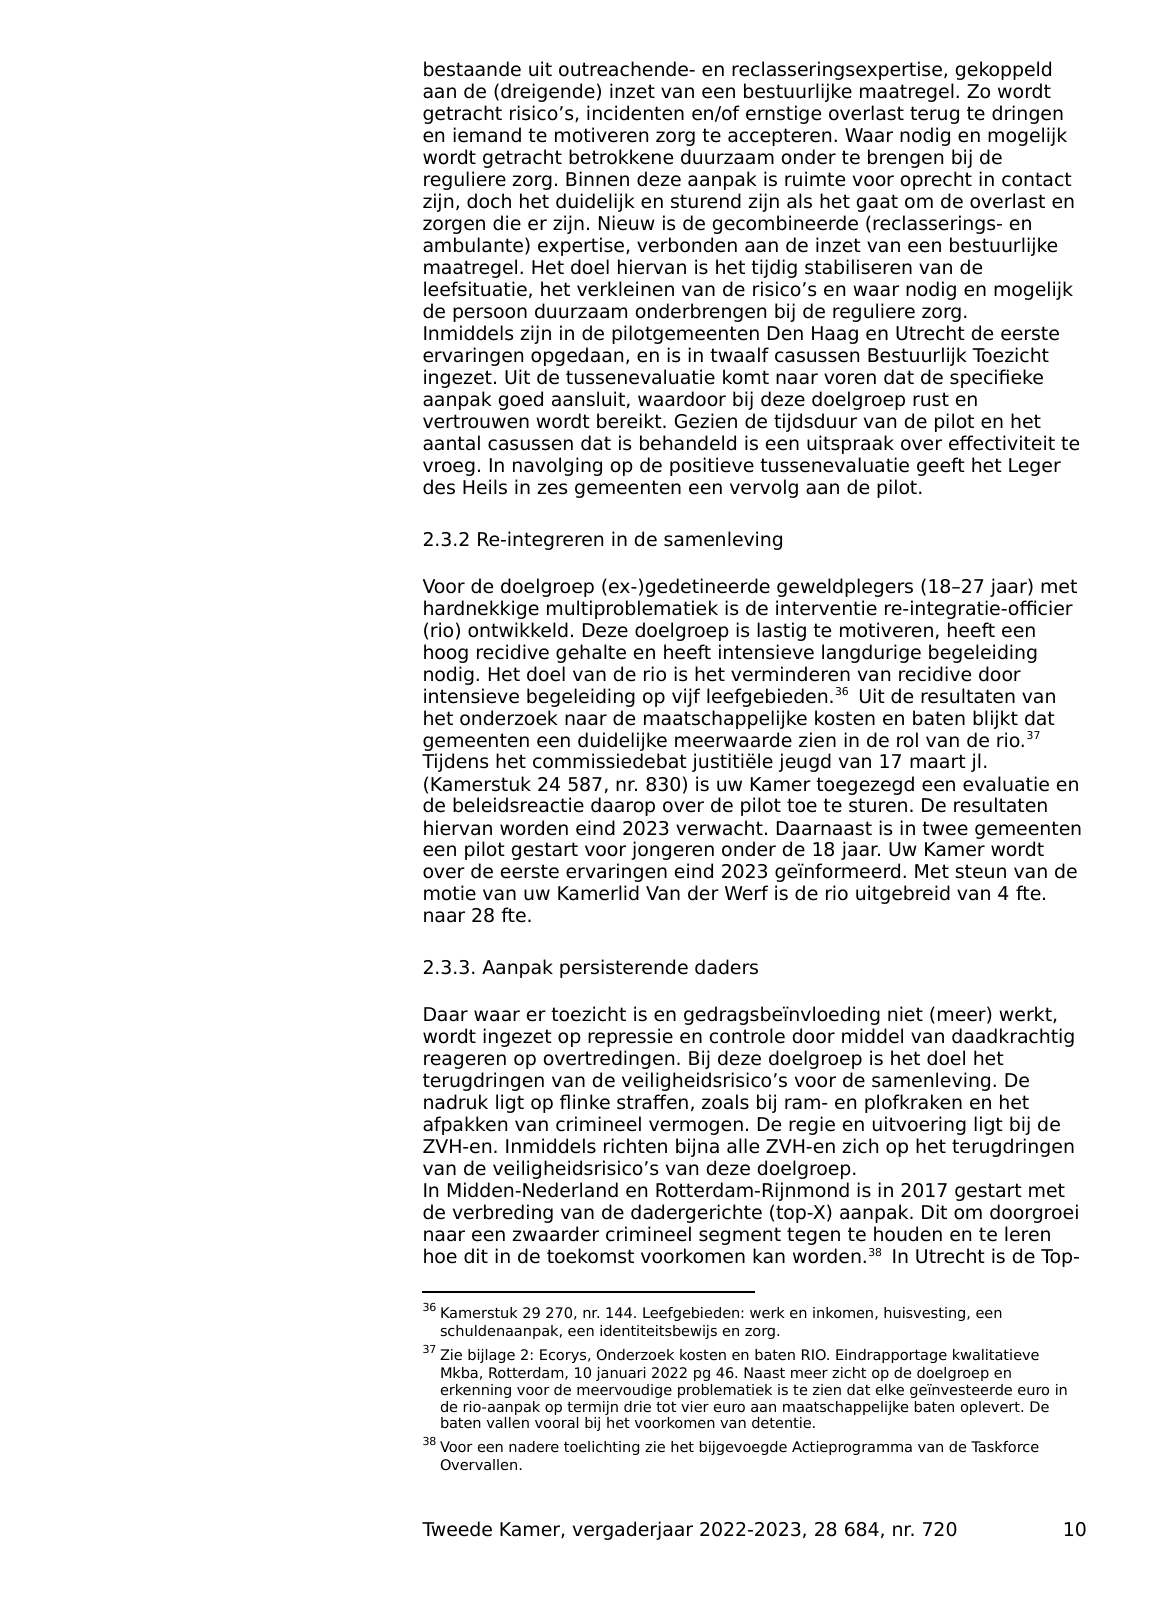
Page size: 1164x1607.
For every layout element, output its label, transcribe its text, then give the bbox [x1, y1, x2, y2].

subtitle 2.3.3. Aanpak persisterende daders [422, 957, 1087, 979]
text Voor de doelgroep (ex-)gedetineerde geweldplegers (18–27 jaar) met hardnekkige multiproblematiek is de interventie re-integratie-officier (rio) ontwikkeld. Deze doelgroep is lastig te motiveren, heeft een hoog recidive gehalte en heeft intensieve langdurige begeleiding nodig. Het doel van de rio is het verminderen van recidive door intensieve begeleiding op vijf leefgebieden. Uit de resultaten van het onderzoek naar de maatschappelijke kosten en baten blijkt dat gemeenten een duidelijke meerwaarde zien in de rol van de rio. Tijdens het commissiedebat justitiële jeugd van 17 maart jl. (Kamerstuk 24 587, nr. 830) is uw Kamer toegezegd een evaluatie en de beleidsreactie daarop over de pilot toe te sturen. De resultaten hiervan worden eind 2023 verwacht. Daarnaast is in twee gemeenten een pilot gestart voor jongeren onder de 18 jaar. Uw Kamer wordt over de eerste ervaringen eind 2023 geïnformeerd. Met steun van de motie van uw Kamerlid Van der Werf is de rio uitgebreid van 4 fte. naar 28 fte. [422, 576, 1087, 927]
text Zie bijlage 2: Ecorys, Onderzoek kosten en baten RIO. Eindrapportage kwalitatieve Mkba, Rotterdam, 10 januari 2022 pg 46. Naast meer zicht op de doelgroep en erkenning voor de meervoudige problematiek is te zien dat elke geïnvesteerde euro in de rio-aanpak op termijn drie tot vier euro aan maatschappelijke baten oplevert. De baten vallen vooral bij het voorkomen van detentie. [422, 1343, 1087, 1432]
subtitle 2.3.2 Re-integreren in de samenleving [422, 529, 1087, 551]
text In Midden-Nederland en Rotterdam-Rijnmond is in 2017 gestart met de verbreding van de dadergerichte (top-X) aanpak. Dit om doorgroei naar een zwaarder crimineel segment tegen te houden en te leren hoe dit in de toekomst voorkomen kan worden. In Utrecht is de Top- [422, 1180, 1087, 1268]
text Daar waar er toezicht is en gedragsbeïnvloeding niet (meer) werkt, wordt ingezet op repressie en controle door middel van daadkrachtig reageren op overtredingen. Bij deze doelgroep is het doel het terugdringen van de veiligheidsrisico’s voor de samenleving. De nadruk ligt op flinke straffen, zoals bij ram- en plofkraken en het afpakken van crimineel vermogen. De regie en uitvoering ligt bij de ZVH-en. Inmiddels richten bijna alle ZVH-en zich op het terugdringen van de veiligheidsrisico’s van deze doelgroep. [422, 1004, 1087, 1180]
text bestaande uit outreachende- en reclasseringsexpertise, gekoppeld aan de (dreigende) inzet van een bestuurlijke maatregel. Zo wordt getracht risico’s, incidenten en/of ernstige overlast terug te dringen en iemand te motiveren zorg te accepteren. Waar nodig en mogelijk wordt getracht betrokkene duurzaam onder te brengen bij de reguliere zorg. Binnen deze aanpak is ruimte voor oprecht in contact zijn, doch het duidelijk en sturend zijn als het gaat om de overlast en zorgen die er zijn. Nieuw is de gecombineerde (reclasserings- en ambulante) expertise, verbonden aan de inzet van een bestuurlijke maatregel. Het doel hiervan is het tijdig stabiliseren van de leefsituatie, het verkleinen van de risico’s en waar nodig en mogelijk de persoon duurzaam onderbrengen bij de reguliere zorg. [422, 59, 1087, 323]
text Kamerstuk 29 270, nr. 144. Leefgebieden: werk en inkomen, huisvesting, een schuldenaanpak, een identiteitsbewijs en zorg. [422, 1301, 1087, 1340]
text Inmiddels zijn in de pilotgemeenten Den Haag en Utrecht de eerste ervaringen opgedaan, en is in twaalf casussen Bestuurlijk Toezicht ingezet. Uit de tussenevaluatie komt naar voren dat de specifieke aanpak goed aansluit, waardoor bij deze doelgroep rust en vertrouwen wordt bereikt. Gezien de tijdsduur van de pilot en het aantal casussen dat is behandeld is een uitspraak over effectiviteit te vroeg. In navolging op de positieve tussenevaluatie geeft het Leger des Heils in zes gemeenten een vervolg aan de pilot. [422, 323, 1087, 499]
text Voor een nadere toelichting zie het bijgevoegde Actieprogramma van de Taskforce Overvallen. [422, 1435, 1087, 1474]
